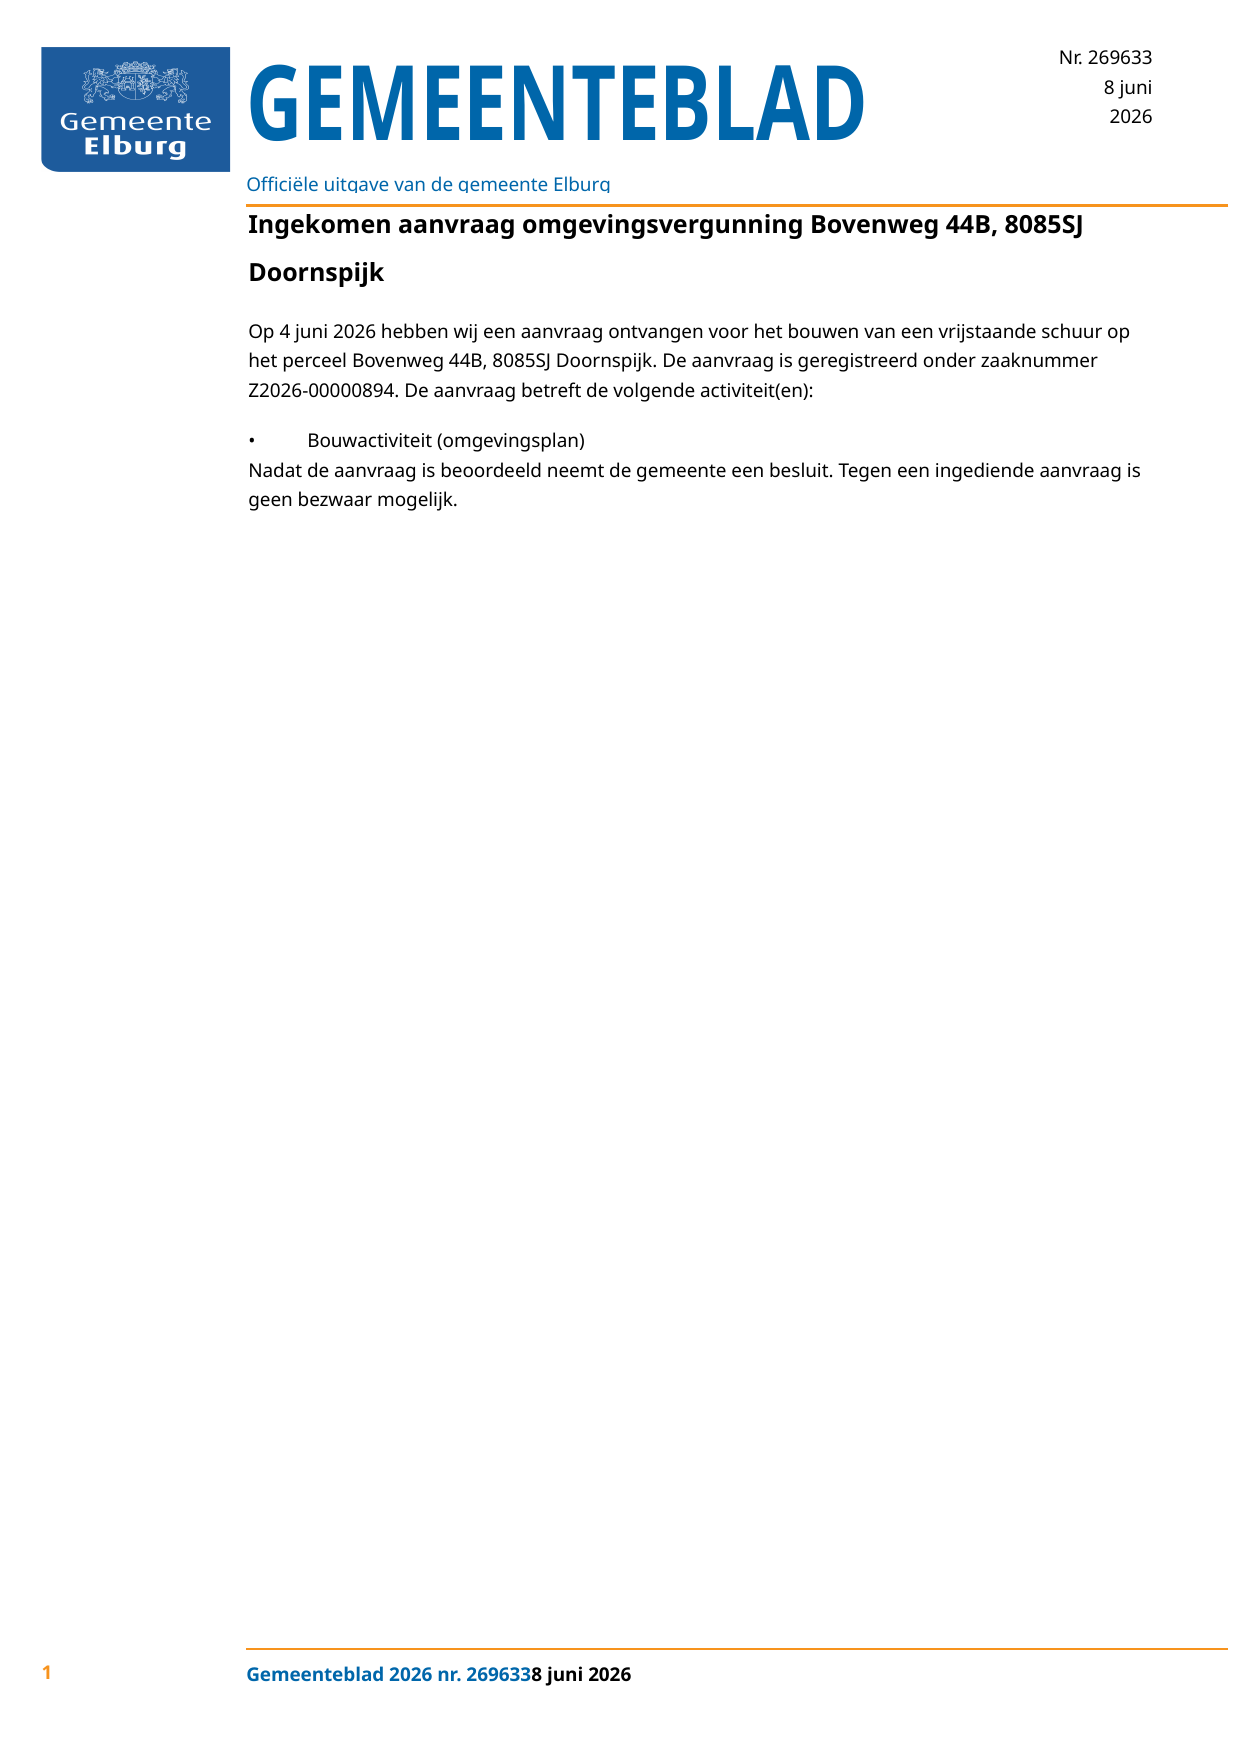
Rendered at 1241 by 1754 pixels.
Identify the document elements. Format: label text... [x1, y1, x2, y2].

text Ingekomen aanvraag omgevingsvergunning Bovenweg 44B, 8085SJ Doornspijk [248, 207, 1152, 288]
text Nadat de aanvraag is beoordeeld neemt de gemeente een besluit. Tegen een ingediende aanvraag is geen bezwaar mogelijk. [248, 457, 1152, 512]
picture [41, 47, 231, 172]
text Op 4 juni 2026 hebben wij een aanvraag ontvangen voor het bouwen van een vrijstaande schuur op het perceel Bovenweg 44B, 8085SJ Doornspijk. De aanvraag is geregistreerd onder zaaknummer Z2026-00000894. De aanvraag betreft de volgende activiteit(en): [248, 318, 1152, 403]
list Bouwactiviteit (omgevingsplan) [248, 427, 1152, 453]
